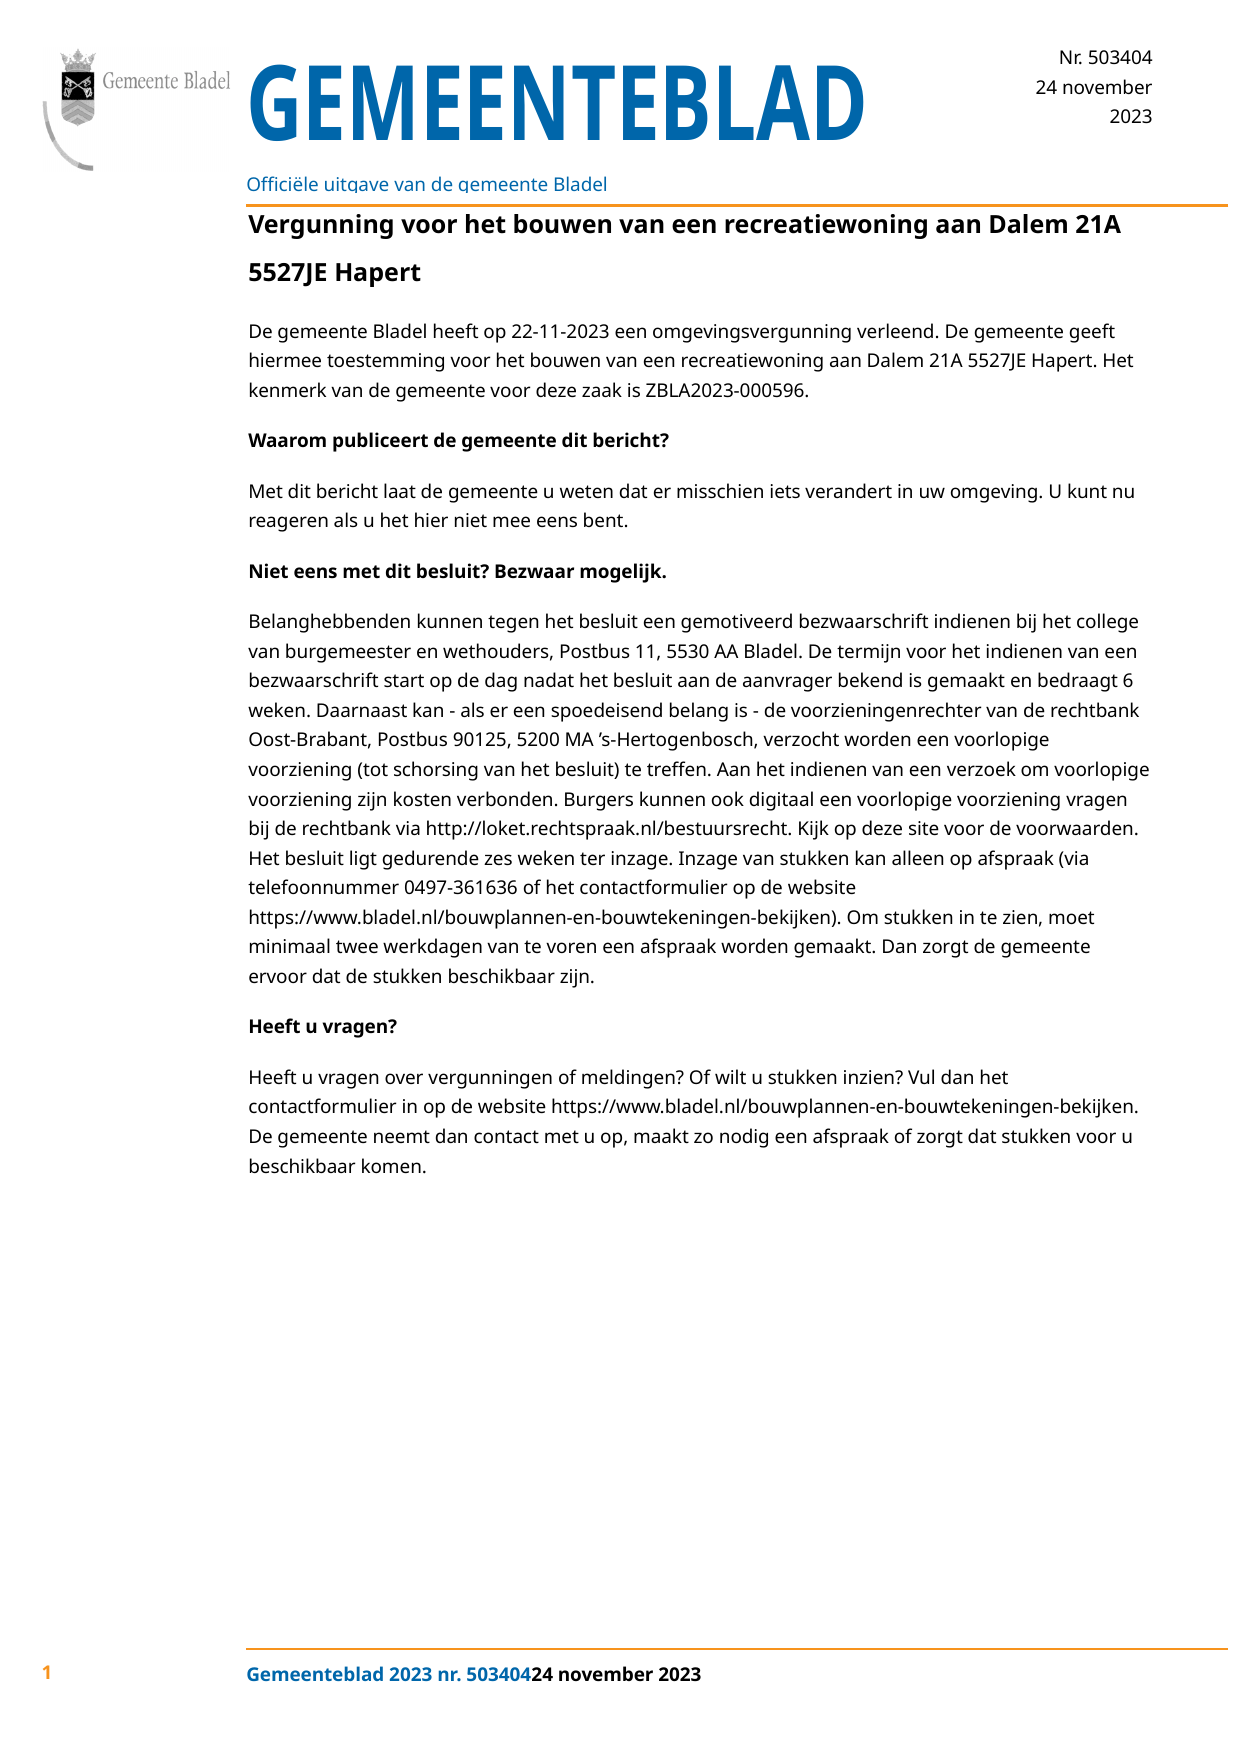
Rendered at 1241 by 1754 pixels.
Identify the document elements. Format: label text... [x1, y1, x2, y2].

text Vergunning voor het bouwen van een recreatiewoning aan Dalem 21A 5527JE Hapert [248, 207, 1152, 288]
text Niet eens met dit besluit? Bezwaar mogelijk. [248, 558, 1152, 584]
text Heeft u vragen over vergunningen of meldingen? Of wilt u stukken inzien? Vul dan het contactformulier in op de website https://www.bladel.nl/bouwplannen-en-bouwtekeningen-bekijken. De gemeente neemt dan contact met u op, maakt zo nodig een afspraak of zorgt dat stukken voor u beschikbaar komen. [248, 1064, 1152, 1179]
text Waarom publiceert de gemeente dit bericht? [248, 427, 1152, 453]
text Belanghebbenden kunnen tegen het besluit een gemotiveerd bezwaarschrift indienen bij het college van burgemeester en wethouders, Postbus 11, 5530 AA Bladel. De termijn voor het indienen van een bezwaarschrift start op de dag nadat het besluit aan de aanvrager bekend is gemaakt en bedraagt 6 weken. Daarnaast kan - als er een spoedeisend belang is - de voorzieningenrechter van de rechtbank Oost-Brabant, Postbus 90125, 5200 MA ’s-Hertogenbosch, verzocht worden een voorlopige voorziening (tot schorsing van het besluit) te treffen. Aan het indienen van een verzoek om voorlopige voorziening zijn kosten verbonden. Burgers kunnen ook digitaal een voorlopige voorziening vragen bij de rechtbank via http://loket.rechtspraak.nl/bestuursrecht. Kijk op deze site voor de voorwaarden. Het besluit ligt gedurende zes weken ter inzage. Inzage van stukken kan alleen op afspraak (via telefoonnummer 0497-361636 of het contactformulier op de website https://www.bladel.nl/bouwplannen-en-bouwtekeningen-bekijken). Om stukken in te zien, moet minimaal twee werkdagen van te voren een afspraak worden gemaakt. Dan zorgt de gemeente ervoor dat de stukken beschikbaar zijn. [248, 608, 1152, 989]
text Met dit bericht laat de gemeente u weten dat er misschien iets verandert in uw omgeving. U kunt nu reageren als u het hier niet mee eens bent. [248, 478, 1152, 533]
text Heeft u vragen? [248, 1014, 1152, 1039]
text De gemeente Bladel heeft op 22-11-2023 een omgevingsvergunning verleend. De gemeente geeft hiermee toestemming voor het bouwen van een recreatiewoning aan Dalem 21A 5527JE Hapert. Het kenmerk van de gemeente voor deze zaak is ZBLA2023-000596. [248, 318, 1152, 403]
picture [41, 47, 231, 172]
